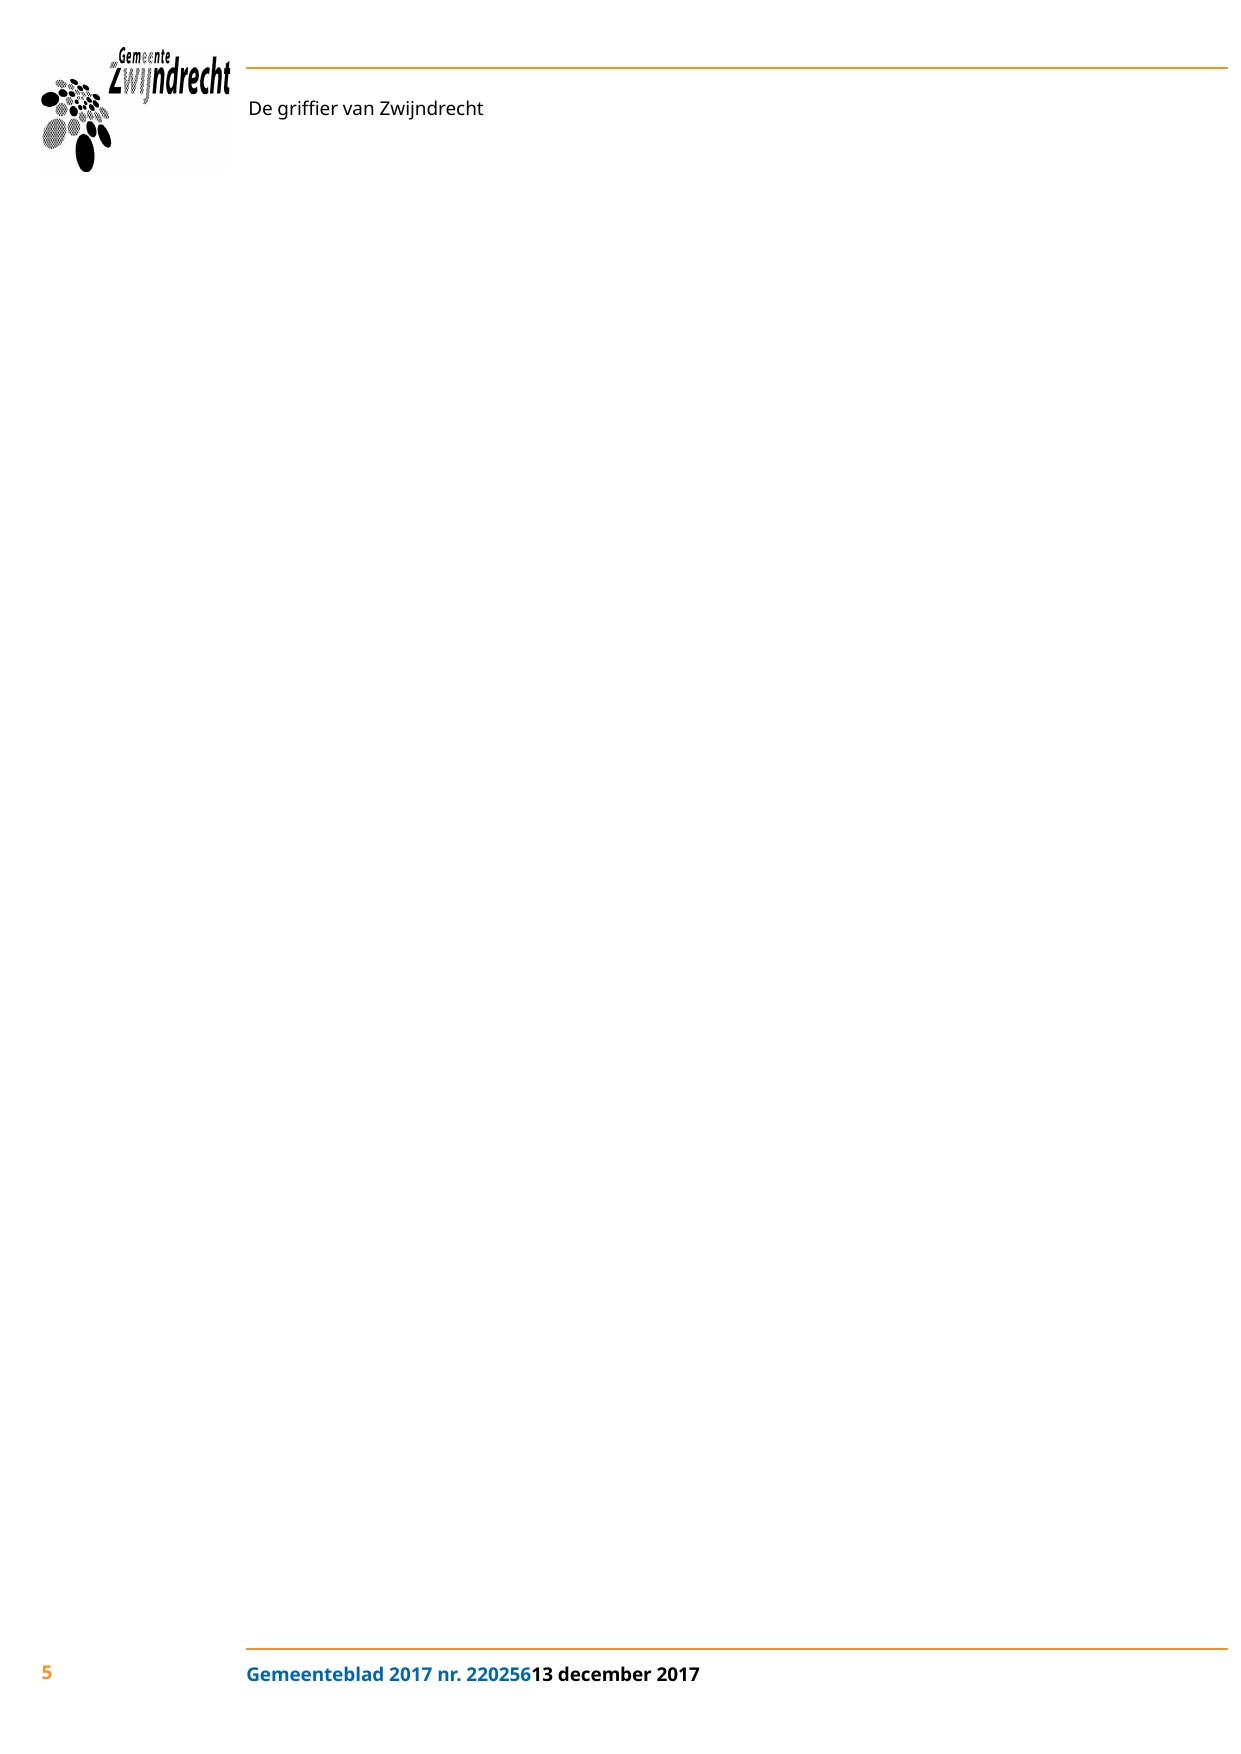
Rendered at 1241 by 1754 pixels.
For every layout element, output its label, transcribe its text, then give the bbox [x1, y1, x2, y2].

text De griffier van Zwijndrecht [248, 95, 1152, 121]
picture [41, 47, 231, 172]
